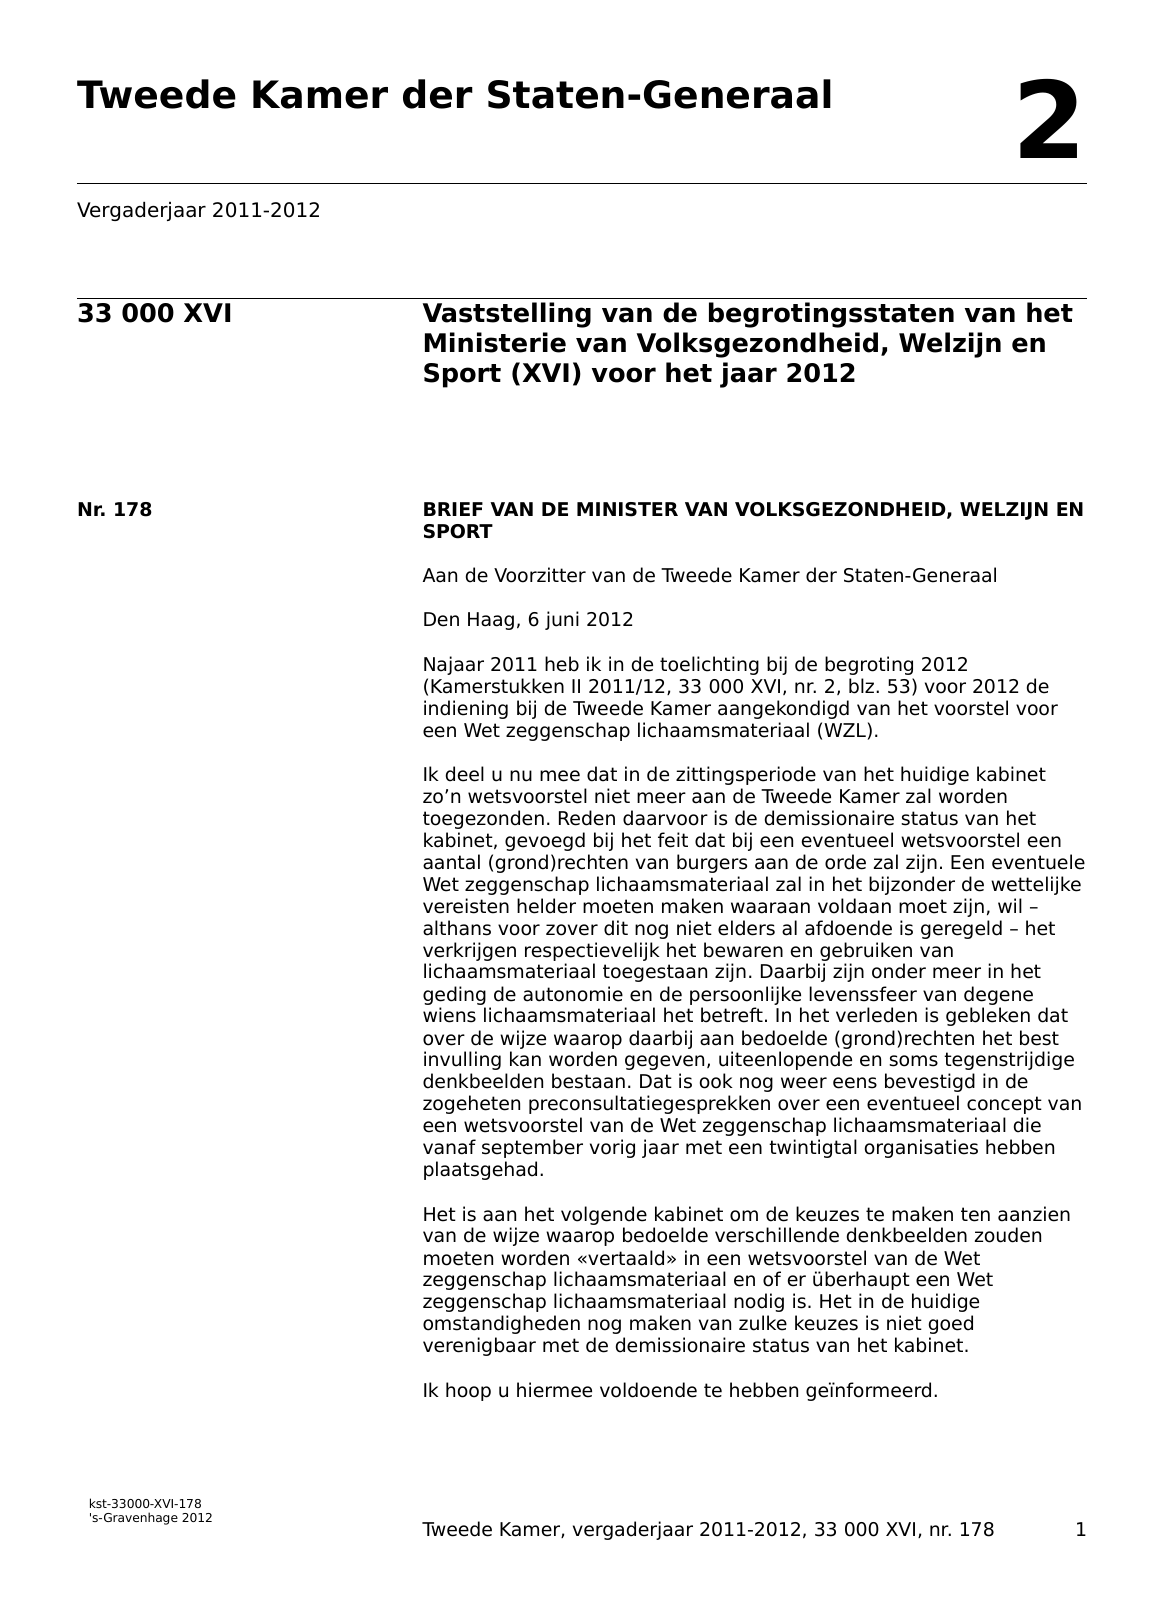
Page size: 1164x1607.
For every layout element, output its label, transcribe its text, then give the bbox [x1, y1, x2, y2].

text Den Haag, 6 juni 2012 [422, 609, 1087, 631]
table_header Tweede Kamer der Staten-Generaal [77, 59, 886, 183]
text kst-33000-XVI-178 [88, 1497, 323, 1511]
table_cell Vergaderjaar 2011-2012 [77, 184, 1087, 298]
text Aan de Voorzitter van de Tweede Kamer der Staten-Generaal [422, 565, 1087, 587]
text Ik deel u nu mee dat in de zittingsperiode van het huidige kabinet zo’n wetsvoorstel niet meer aan de Tweede Kamer zal worden toegezonden. Reden daarvoor is de demissionaire status van het kabinet, gevoegd bij het feit dat bij een eventueel wetsvoorstel een aantal (grond)rechten van burgers aan de orde zal zijn. Een eventuele Wet zeggenschap lichaamsmateriaal zal in het bijzonder de wettelijke vereisten helder moeten maken waaraan voldaan moet zijn, wil – althans voor zover dit nog niet elders al afdoende is geregeld – het verkrijgen respectievelijk het bewaren en gebruiken van lichaamsmateriaal toegestaan zijn. Daarbij zijn onder meer in het geding de autonomie en de persoonlijke levenssfeer van degene wiens lichaamsmateriaal het betreft. In het verleden is gebleken dat over de wijze waarop daarbij aan bedoelde (grond)rechten het best invulling kan worden gegeven, uiteenlopende en soms tegenstrijdige denkbeelden bestaan. Dat is ook nog weer eens bevestigd in de zogeheten preconsultatiegesprekken over een eventueel concept van een wetsvoorstel van de Wet zeggenschap lichaamsmateriaal die vanaf september vorig jaar met een twintigtal organisaties hebben plaatsgehad. [422, 764, 1087, 1181]
table_header 2 [886, 59, 1087, 183]
text Ik hoop u hiermee voldoende te hebben geïnformeerd. [422, 1379, 1087, 1401]
subtitle Nr. 178 BRIEF VAN DE MINISTER VAN VOLKSGEZONDHEID, WELZIJN EN SPORT [77, 499, 1087, 543]
subtitle 33 000 XVI Vaststelling van de begrotingsstaten van het Ministerie van Volksgezondheid, Welzijn en Sport (XVI) voor het jaar 2012 [77, 299, 1087, 388]
text Najaar 2011 heb ik in de toelichting bij de begroting 2012 (Kamerstukken II 2011/12, 33 000 XVI, nr. 2, blz. 53) voor 2012 de indiening bij de Tweede Kamer aangekondigd van het voorstel voor een Wet zeggenschap lichaamsmateriaal (WZL). [422, 653, 1087, 741]
text 's-Gravenhage 2012 [88, 1511, 323, 1525]
text Het is aan het volgende kabinet om de keuzes te maken ten aanzien van de wijze waarop bedoelde verschillende denkbeelden zouden moeten worden «vertaald» in een wetsvoorstel van de Wet zeggenschap lichaamsmateriaal en of er überhaupt een Wet zeggenschap lichaamsmateriaal nodig is. Het in de huidige omstandigheden nog maken van zulke keuzes is niet goed verenigbaar met de demissionaire status van het kabinet. [422, 1203, 1087, 1357]
